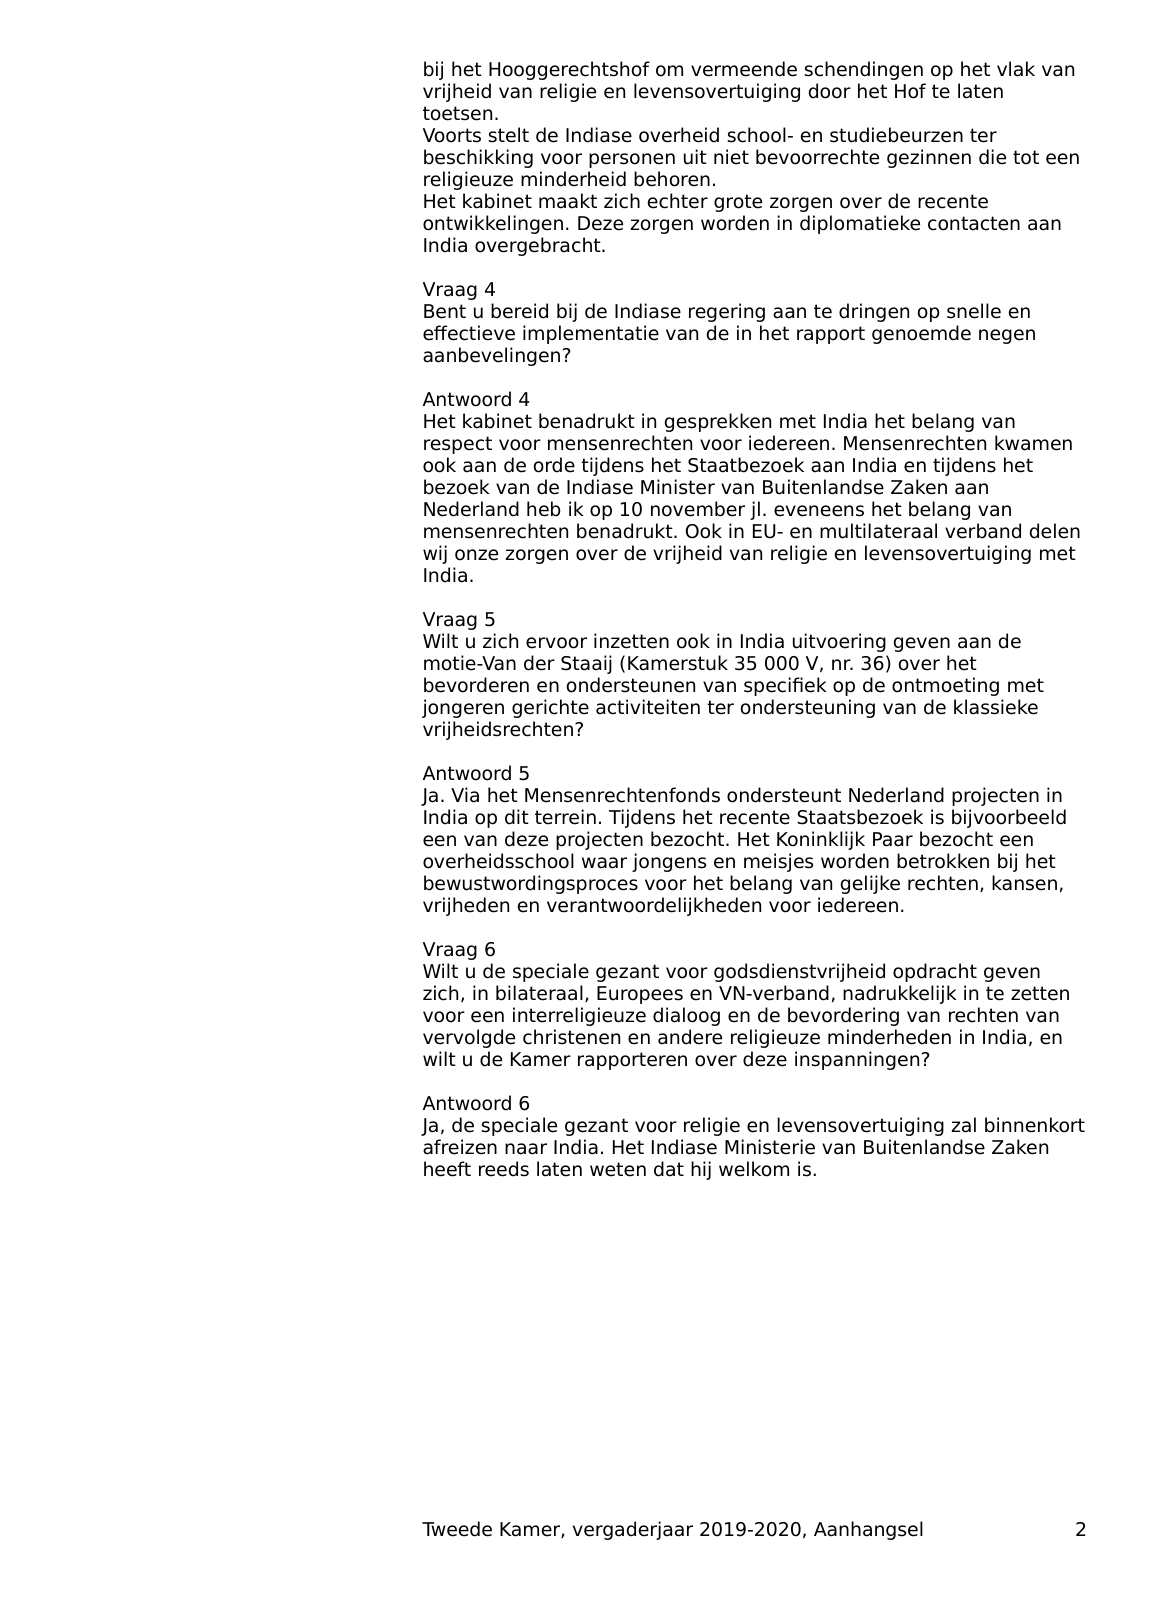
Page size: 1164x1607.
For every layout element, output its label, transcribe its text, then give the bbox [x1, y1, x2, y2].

text Wilt u zich ervoor inzetten ook in India uitvoering geven aan de motie-Van der Staaij (Kamerstuk 35 000 V, nr. 36) over het bevorderen en ondersteunen van specifiek op de ontmoeting met jongeren gerichte activiteiten ter ondersteuning van de klassieke vrijheidsrechten? [422, 631, 1087, 741]
text Vraag 4 [422, 279, 1087, 301]
text Vraag 6 [422, 939, 1087, 961]
text Ja. Via het Mensenrechtenfonds ondersteunt Nederland projecten in India op dit terrein. Tijdens het recente Staatsbezoek is bijvoorbeeld een van deze projecten bezocht. Het Koninklijk Paar bezocht een overheidsschool waar jongens en meisjes worden betrokken bij het bewustwordingsproces voor het belang van gelijke rechten, kansen, vrijheden en verantwoordelijkheden voor iedereen. [422, 785, 1087, 917]
text Wilt u de speciale gezant voor godsdienstvrijheid opdracht geven zich, in bilateraal, Europees en VN-verband, nadrukkelijk in te zetten voor een interreligieuze dialoog en de bevordering van rechten van vervolgde christenen en andere religieuze minderheden in India, en wilt u de Kamer rapporteren over deze inspanningen? [422, 961, 1087, 1071]
text Voorts stelt de Indiase overheid school- en studiebeurzen ter beschikking voor personen uit niet bevoorrechte gezinnen die tot een religieuze minderheid behoren. [422, 125, 1087, 191]
text Antwoord 4 [422, 389, 1087, 411]
text Antwoord 6 [422, 1093, 1087, 1115]
text Ja, de speciale gezant voor religie en levensovertuiging zal binnenkort afreizen naar India. Het Indiase Ministerie van Buitenlandse Zaken heeft reeds laten weten dat hij welkom is. [422, 1115, 1087, 1181]
text Het kabinet maakt zich echter grote zorgen over de recente ontwikkelingen. Deze zorgen worden in diplomatieke contacten aan India overgebracht. [422, 191, 1087, 257]
text Het kabinet benadrukt in gesprekken met India het belang van respect voor mensenrechten voor iedereen. Mensenrechten kwamen ook aan de orde tijdens het Staatbezoek aan India en tijdens het bezoek van de Indiase Minister van Buitenlandse Zaken aan Nederland heb ik op 10 november jl. eveneens het belang van mensenrechten benadrukt. Ook in EU- en multilateraal verband delen wij onze zorgen over de vrijheid van religie en levensovertuiging met India. [422, 411, 1087, 587]
text Vraag 5 [422, 609, 1087, 631]
text Antwoord 5 [422, 763, 1087, 785]
text Bent u bereid bij de Indiase regering aan te dringen op snelle en effectieve implementatie van de in het rapport genoemde negen aanbevelingen? [422, 301, 1087, 367]
text bij het Hooggerechtshof om vermeende schendingen op het vlak van vrijheid van religie en levensovertuiging door het Hof te laten toetsen. [422, 59, 1087, 125]
